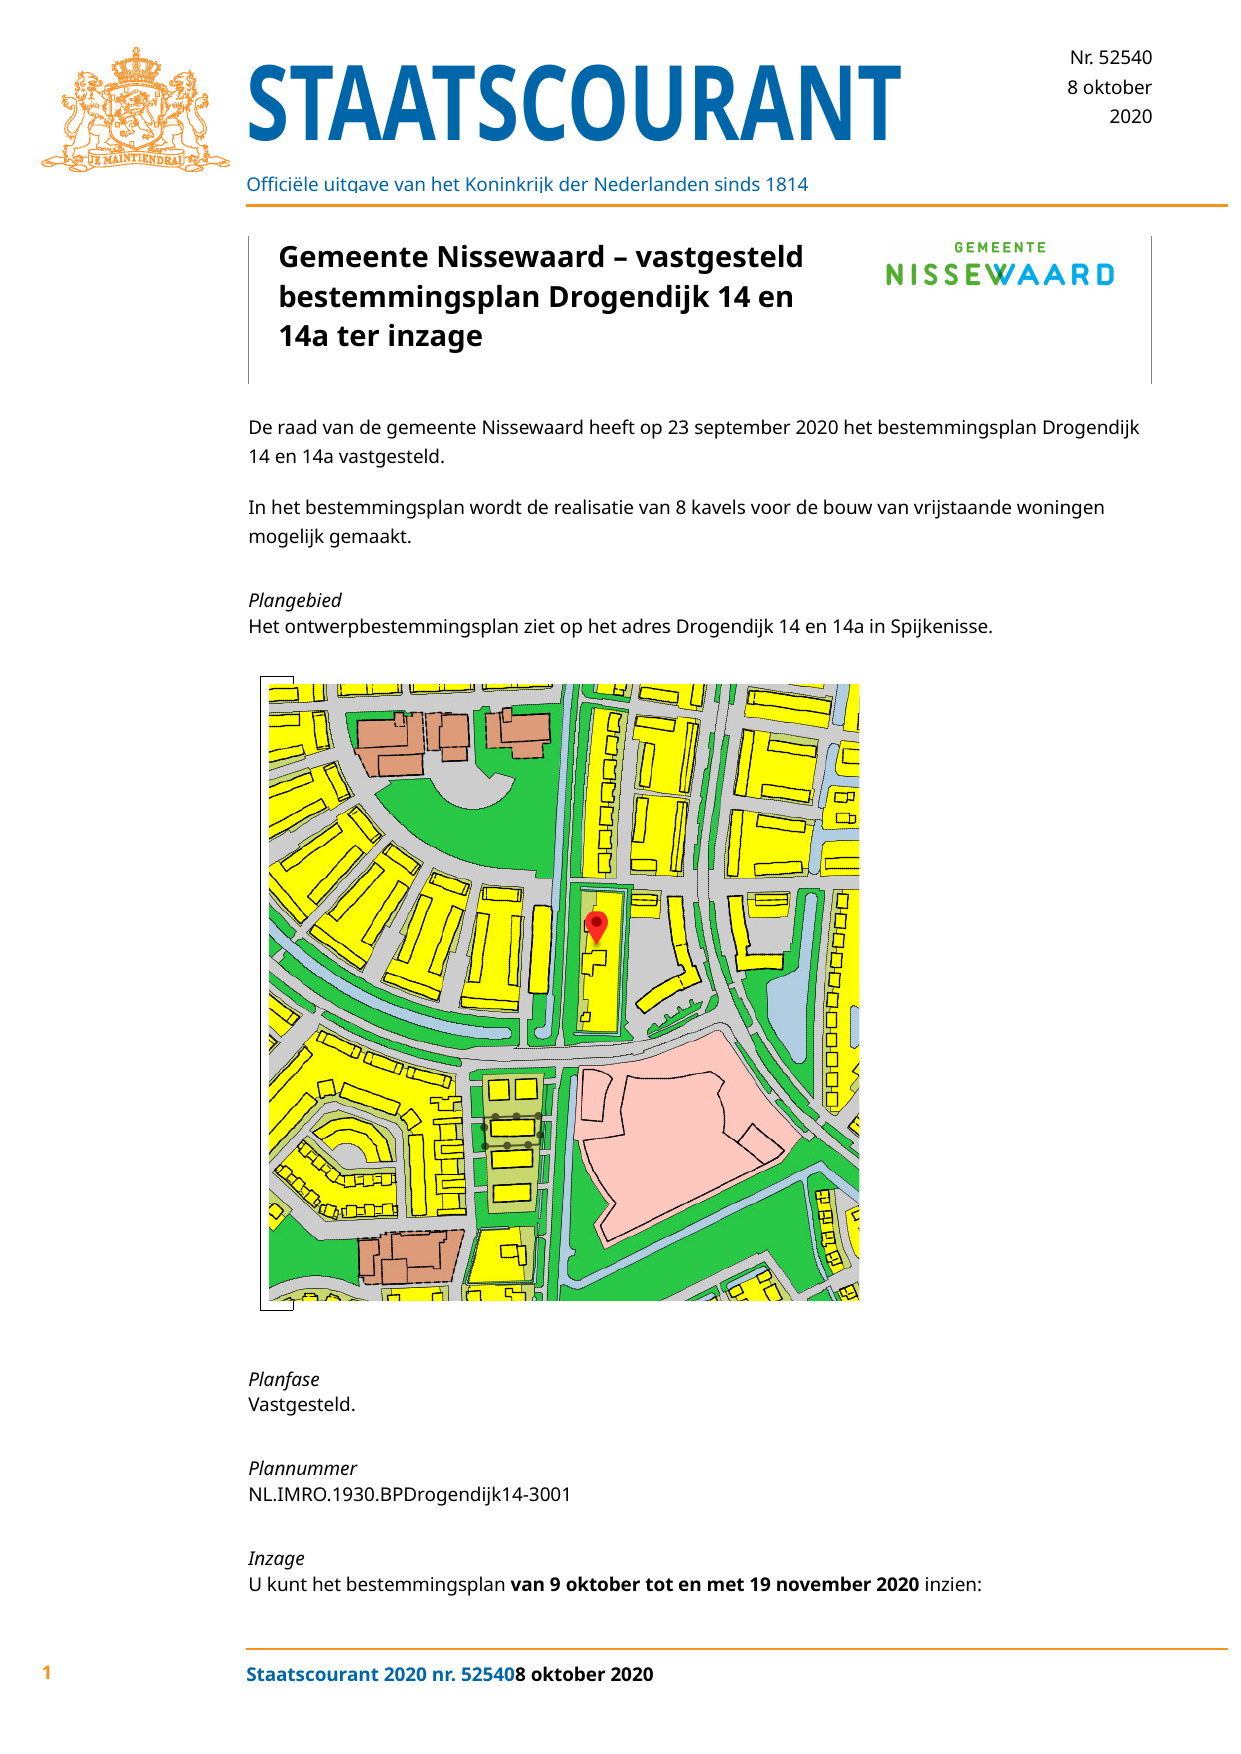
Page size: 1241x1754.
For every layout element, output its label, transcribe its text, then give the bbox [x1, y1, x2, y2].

picture [41, 47, 231, 172]
text NL.IMRO.1930.BPDrogendijk14-3001 [248, 1481, 1152, 1507]
picture [882, 236, 1119, 291]
text De raad van de gemeente Nissewaard heeft op 23 september 2020 het bestemmingsplan Drogendijk 14 en 14a vastgesteld. [248, 414, 1152, 469]
text U kunt het bestemmingsplan van 9 oktober tot en met 19 november 2020 inzien: [248, 1571, 1152, 1597]
text In het bestemmingsplan wordt de realisatie van 8 kavels voor de bouw van vrijstaande woningen mogelijk gemaakt. [248, 494, 1152, 549]
text Inzage [248, 1545, 1152, 1571]
picture [268, 684, 860, 1301]
text Het ontwerpbestemmingsplan ziet op het adres Drogendijk 14 en 14a in Spijkenisse. [248, 613, 1152, 639]
text Vastgesteld. [248, 1391, 1152, 1417]
table_header [850, 236, 1151, 384]
text Plannummer [248, 1455, 1152, 1481]
text Planfase [248, 1366, 1152, 1391]
text Plangebied [248, 587, 1152, 613]
table_header Gemeente Nissewaard – vastgesteld bestemmingsplan Drogendijk 14 en 14a ter inzage [249, 236, 850, 384]
